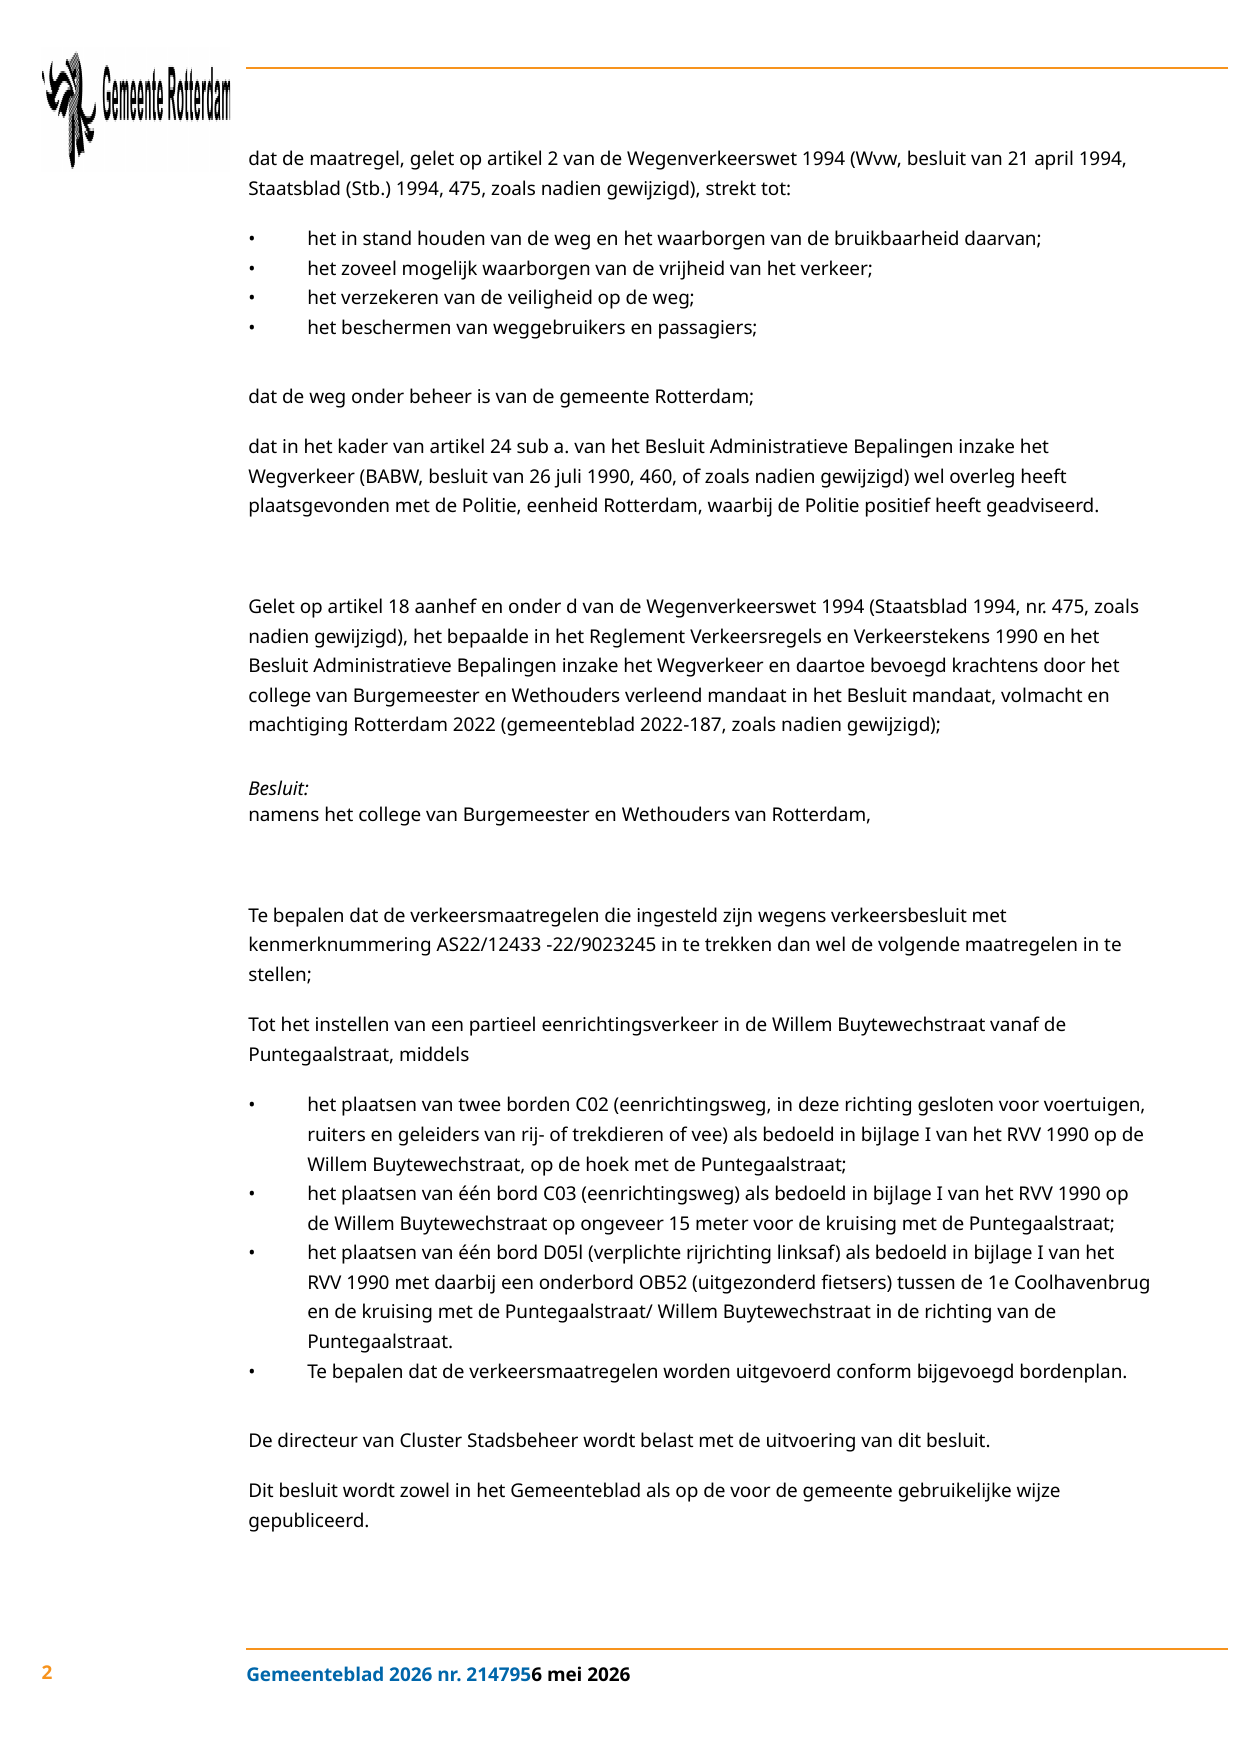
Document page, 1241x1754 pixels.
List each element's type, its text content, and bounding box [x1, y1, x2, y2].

text dat de weg onder beheer is van de gemeente Rotterdam; [248, 383, 1152, 408]
text Dit besluit wordt zowel in het Gemeenteblad als op de voor de gemeente gebruikelijke wijze gepubliceerd. [248, 1477, 1152, 1532]
text dat de maatregel, gelet op artikel 2 van de Wegenverkeerswet 1994 (Wvw, besluit van 21 april 1994, Staatsblad (Stb.) 1994, 475, zoals nadien gewijzigd), strekt tot: [248, 145, 1152, 201]
text Besluit: [248, 776, 1152, 801]
text Te bepalen dat de verkeersmaatregelen die ingesteld zijn wegens verkeersbesluit met kenmerknummering AS22/12433 -22/9023245 in te trekken dan wel de volgende maatregelen in te stellen; [248, 902, 1152, 987]
list het beschermen van weggebruikers en passagiers; [248, 314, 1152, 340]
list het plaatsen van één bord D05l (verplichte rijrichting linksaf) als bedoeld in bijlage I van het RVV 1990 met daarbij een onderbord OB52 (uitgezonderd fietsers) tussen de 1e Coolhavenbrug en de kruising met de Puntegaalstraat/ Willem Buytewechstraat in de richting van de Puntegaalstraat. [248, 1239, 1152, 1354]
list het plaatsen van één bord C03 (eenrichtingsweg) als bedoeld in bijlage I van het RVV 1990 op de Willem Buytewechstraat op ongeveer 15 meter voor de kruising met de Puntegaalstraat; [248, 1180, 1152, 1236]
text Tot het instellen van een partieel eenrichtingsverkeer in de Willem Buytewechstraat vanaf de Puntegaalstraat, middels [248, 1012, 1152, 1067]
picture [41, 47, 231, 172]
text De directeur van Cluster Stadsbeheer wordt belast met de uitvoering van dit besluit. [248, 1427, 1152, 1452]
list het plaatsen van twee borden C02 (eenrichtingsweg, in deze richting gesloten voor voertuigen, ruiters en geleiders van rij- of trekdieren of vee) als bedoeld in bijlage I van het RVV 1990 op de Willem Buytewechstraat, op de hoek met de Puntegaalstraat; [248, 1092, 1152, 1177]
list het verzekeren van de veiligheid op de weg; [248, 284, 1152, 310]
list het in stand houden van de weg en het waarborgen van de bruikbaarheid daarvan; [248, 225, 1152, 251]
text Gelet op artikel 18 aanhef en onder d van de Wegenverkeerswet 1994 (Staatsblad 1994, nr. 475, zoals nadien gewijzigd), het bepaalde in het Reglement Verkeersregels en Verkeerstekens 1990 en het Besluit Administratieve Bepalingen inzake het Wegverkeer en daartoe bevoegd krachtens door het college van Burgemeester en Wethouders verleend mandaat in het Besluit mandaat, volmacht en machtiging Rotterdam 2022 (gemeenteblad 2022-187, zoals nadien gewijzigd); [248, 593, 1152, 737]
list het zoveel mogelijk waarborgen van de vrijheid van het verkeer; [248, 255, 1152, 281]
text dat in het kader van artikel 24 sub a. van het Besluit Administratieve Bepalingen inzake het Wegverkeer (BABW, besluit van 26 juli 1990, 460, of zoals nadien gewijzigd) wel overleg heeft plaatsgevonden met de Politie, eenheid Rotterdam, waarbij de Politie positief heeft geadviseerd. [248, 433, 1152, 518]
text namens het college van Burgemeester en Wethouders van Rotterdam, [248, 801, 1152, 827]
list Te bepalen dat de verkeersmaatregelen worden uitgevoerd conform bijgevoegd bordenplan. [248, 1358, 1152, 1384]
